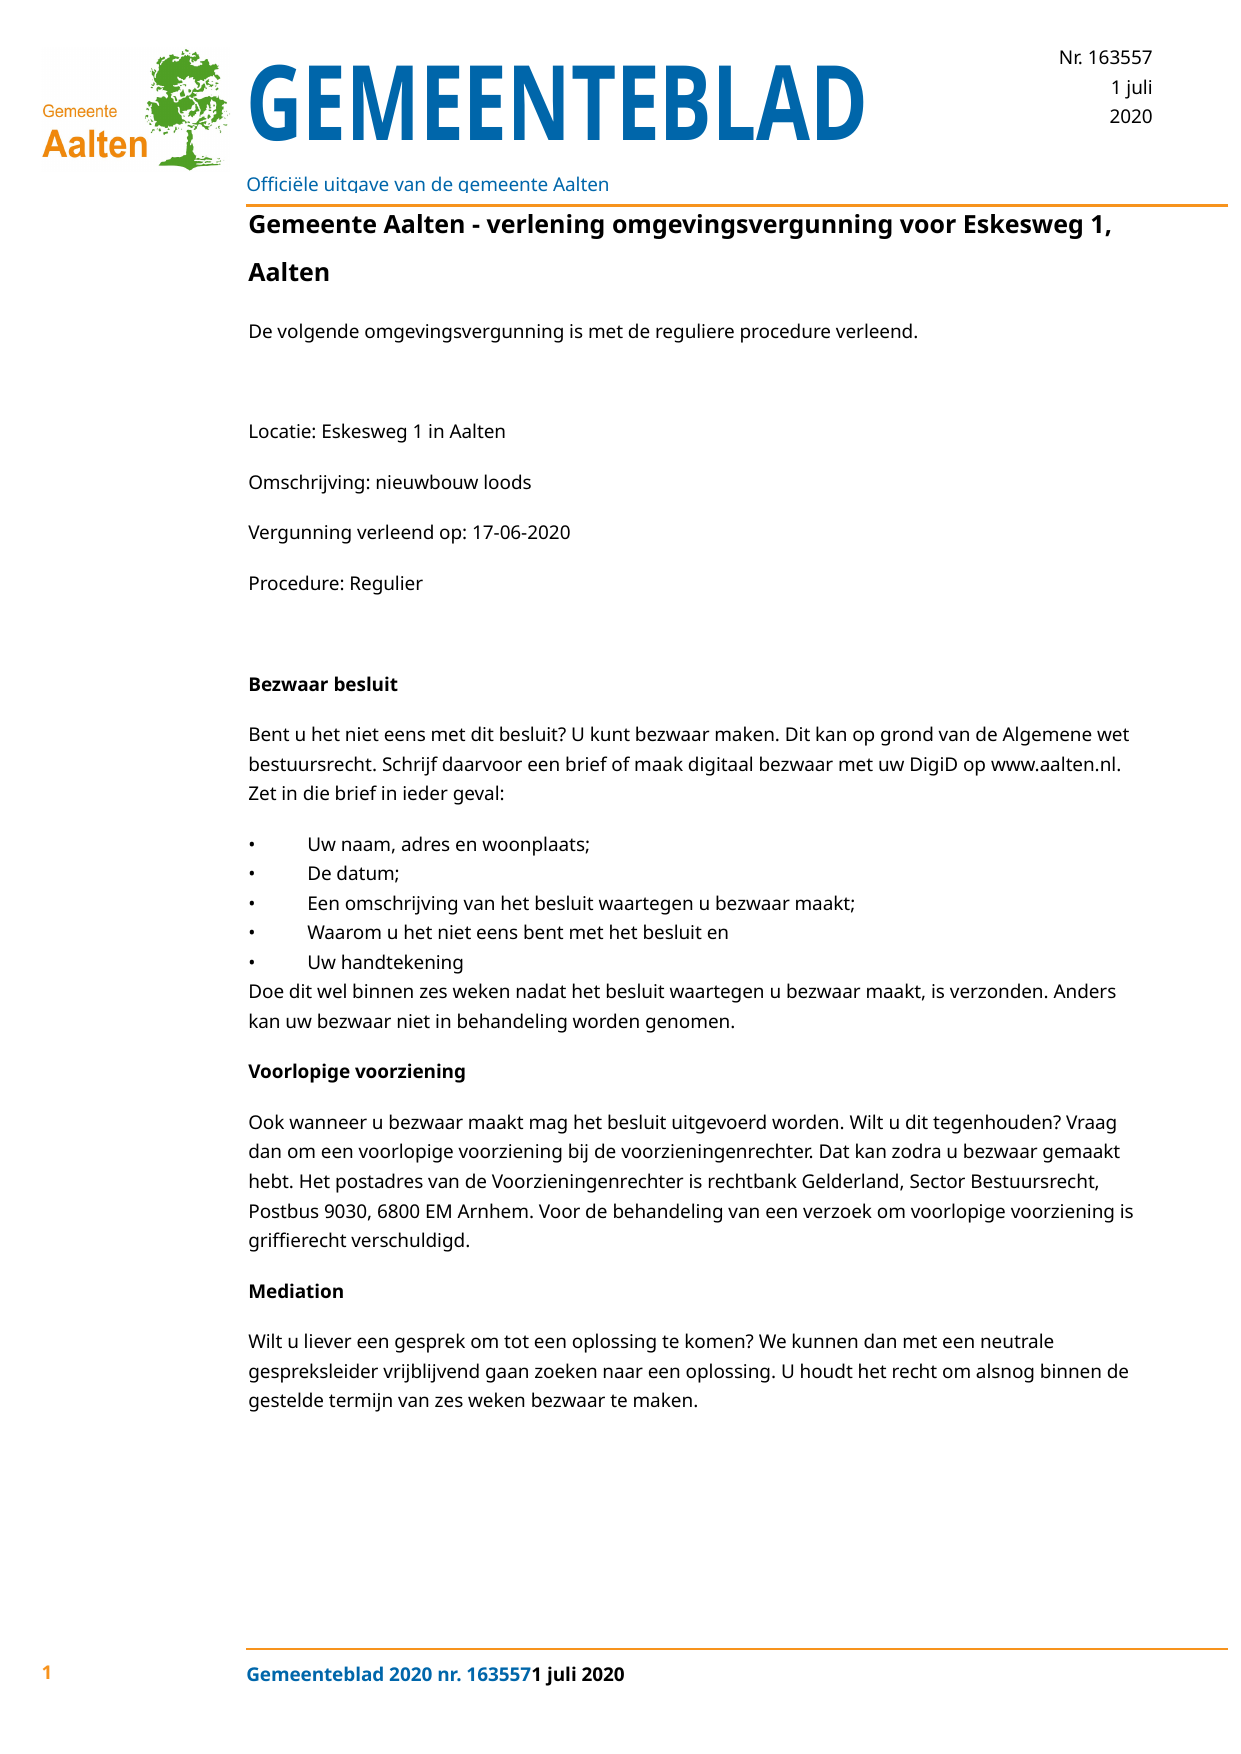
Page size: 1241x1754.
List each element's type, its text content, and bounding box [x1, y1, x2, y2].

text Bezwaar besluit [248, 671, 1152, 697]
list Uw naam, adres en woonplaats; [248, 831, 1152, 857]
list De datum; [248, 860, 1152, 886]
picture [41, 47, 231, 172]
text Doe dit wel binnen zes weken nadat het besluit waartegen u bezwaar maakt, is verzonden. Anders kan uw bezwaar niet in behandeling worden genomen. [248, 979, 1152, 1034]
text Omschrijving: nieuwbouw loods [248, 469, 1152, 495]
text Locatie: Eskesweg 1 in Aalten [248, 419, 1152, 444]
text Mediation [248, 1278, 1152, 1304]
list Een omschrijving van het besluit waartegen u bezwaar maakt; [248, 890, 1152, 916]
list Uw handtekening [248, 949, 1152, 975]
text De volgende omgevingsvergunning is met de reguliere procedure verleend. [248, 318, 1152, 344]
text Voorlopige voorziening [248, 1059, 1152, 1084]
list Waarom u het niet eens bent met het besluit en [248, 919, 1152, 945]
text Procedure: Regulier [248, 570, 1152, 596]
text Bent u het niet eens met dit besluit? U kunt bezwaar maken. Dit kan op grond van de Algemene wet bestuursrecht. Schrijf daarvoor een brief of maak digitaal bezwaar met uw DigiD op www.aalten.nl. Zet in die brief in ieder geval: [248, 721, 1152, 806]
text Vergunning verleend op: 17-06-2020 [248, 519, 1152, 545]
text Gemeente Aalten - verlening omgevingsvergunning voor Eskesweg 1, Aalten [248, 207, 1152, 288]
text Ook wanneer u bezwaar maakt mag het besluit uitgevoerd worden. Wilt u dit tegenhouden? Vraag dan om een voorlopige voorziening bij de voorzieningenrechter. Dat kan zodra u bezwaar gemaakt hebt. Het postadres van de Voorzieningenrechter is rechtbank Gelderland, Sector Bestuursrecht, Postbus 9030, 6800 EM Arnhem. Voor de behandeling van een verzoek om voorlopige voorziening is griffierecht verschuldigd. [248, 1109, 1152, 1253]
text Wilt u liever een gesprek om tot een oplossing te komen? We kunnen dan met een neutrale gespreksleider vrijblijvend gaan zoeken naar een oplossing. U houdt het recht om alsnog binnen de gestelde termijn van zes weken bezwaar te maken. [248, 1328, 1152, 1413]
